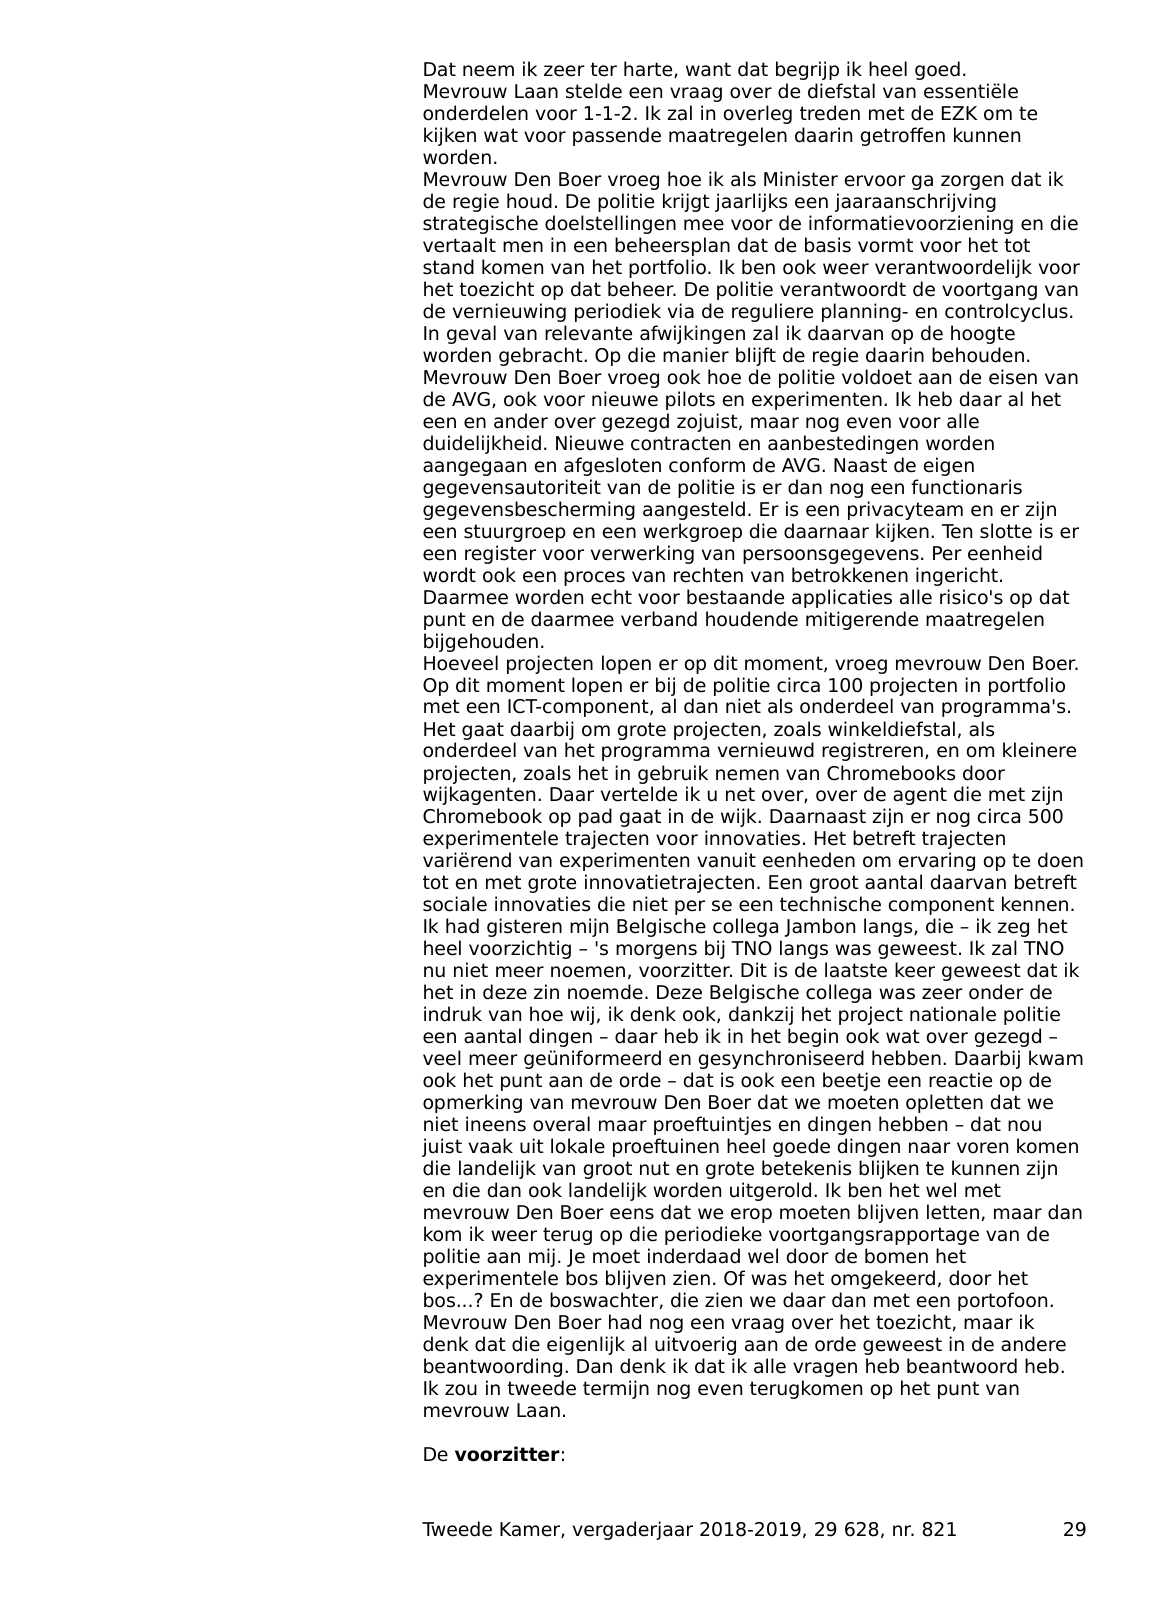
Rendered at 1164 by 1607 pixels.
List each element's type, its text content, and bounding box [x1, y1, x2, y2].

text De voorzitter: [422, 1444, 1087, 1466]
text Mevrouw Laan stelde een vraag over de diefstal van essentiële onderdelen voor 1-1-2. Ik zal in overleg treden met de EZK om te kijken wat voor passende maatregelen daarin getroffen kunnen worden. [422, 81, 1087, 169]
text Ik had gisteren mijn Belgische collega Jambon langs, die – ik zeg het heel voorzichtig – 's morgens bij TNO langs was geweest. Ik zal TNO nu niet meer noemen, voorzitter. Dit is de laatste keer geweest dat ik het in deze zin noemde. Deze Belgische collega was zeer onder de indruk van hoe wij, ik denk ook, dankzij het project nationale politie een aantal dingen – daar heb ik in het begin ook wat over gezegd – veel meer geüniformeerd en gesynchroniseerd hebben. Daarbij kwam ook het punt aan de orde – dat is ook een beetje een reactie op de opmerking van mevrouw Den Boer dat we moeten opletten dat we niet ineens overal maar proeftuintjes en dingen hebben – dat nou juist vaak uit lokale proeftuinen heel goede dingen naar voren komen die landelijk van groot nut en grote betekenis blijken te kunnen zijn en die dan ook landelijk worden uitgerold. Ik ben het wel met mevrouw Den Boer eens dat we erop moeten blijven letten, maar dan kom ik weer terug op die periodieke voortgangsrapportage van de politie aan mij. Je moet inderdaad wel door de bomen het experimentele bos blijven zien. Of was het omgekeerd, door het bos...? En de boswachter, die zien we daar dan met een portofoon. [422, 916, 1087, 1312]
text Dat neem ik zeer ter harte, want dat begrijp ik heel goed. [422, 59, 1087, 81]
text Mevrouw Den Boer vroeg hoe ik als Minister ervoor ga zorgen dat ik de regie houd. De politie krijgt jaarlijks een jaaraanschrijving strategische doelstellingen mee voor de informatievoorziening en die vertaalt men in een beheersplan dat de basis vormt voor het tot stand komen van het portfolio. Ik ben ook weer verantwoordelijk voor het toezicht op dat beheer. De politie verantwoordt de voortgang van de vernieuwing periodiek via de reguliere planning- en controlcyclus. In geval van relevante afwijkingen zal ik daarvan op de hoogte worden gebracht. Op die manier blijft de regie daarin behouden. [422, 169, 1087, 367]
text Hoeveel projecten lopen er op dit moment, vroeg mevrouw Den Boer. Op dit moment lopen er bij de politie circa 100 projecten in portfolio met een ICT-component, al dan niet als onderdeel van programma's. Het gaat daarbij om grote projecten, zoals winkeldiefstal, als onderdeel van het programma vernieuwd registreren, en om kleinere projecten, zoals het in gebruik nemen van Chromebooks door wijkagenten. Daar vertelde ik u net over, over de agent die met zijn Chromebook op pad gaat in de wijk. Daarnaast zijn er nog circa 500 experimentele trajecten voor innovaties. Het betreft trajecten variërend van experimenten vanuit eenheden om ervaring op te doen tot en met grote innovatietrajecten. Een groot aantal daarvan betreft sociale innovaties die niet per se een technische component kennen. [422, 652, 1087, 916]
text Mevrouw Den Boer had nog een vraag over het toezicht, maar ik denk dat die eigenlijk al uitvoerig aan de orde geweest in de andere beantwoording. Dan denk ik dat ik alle vragen heb beantwoord heb. Ik zou in tweede termijn nog even terugkomen op het punt van mevrouw Laan. [422, 1312, 1087, 1422]
text Mevrouw Den Boer vroeg ook hoe de politie voldoet aan de eisen van de AVG, ook voor nieuwe pilots en experimenten. Ik heb daar al het een en ander over gezegd zojuist, maar nog even voor alle duidelijkheid. Nieuwe contracten en aanbestedingen worden aangegaan en afgesloten conform de AVG. Naast de eigen gegevensautoriteit van de politie is er dan nog een functionaris gegevensbescherming aangesteld. Er is een privacyteam en er zijn een stuurgroep en een werkgroep die daarnaar kijken. Ten slotte is er een register voor verwerking van persoonsgegevens. Per eenheid wordt ook een proces van rechten van betrokkenen ingericht. Daarmee worden echt voor bestaande applicaties alle risico's op dat punt en de daarmee verband houdende mitigerende maatregelen bijgehouden. [422, 367, 1087, 652]
